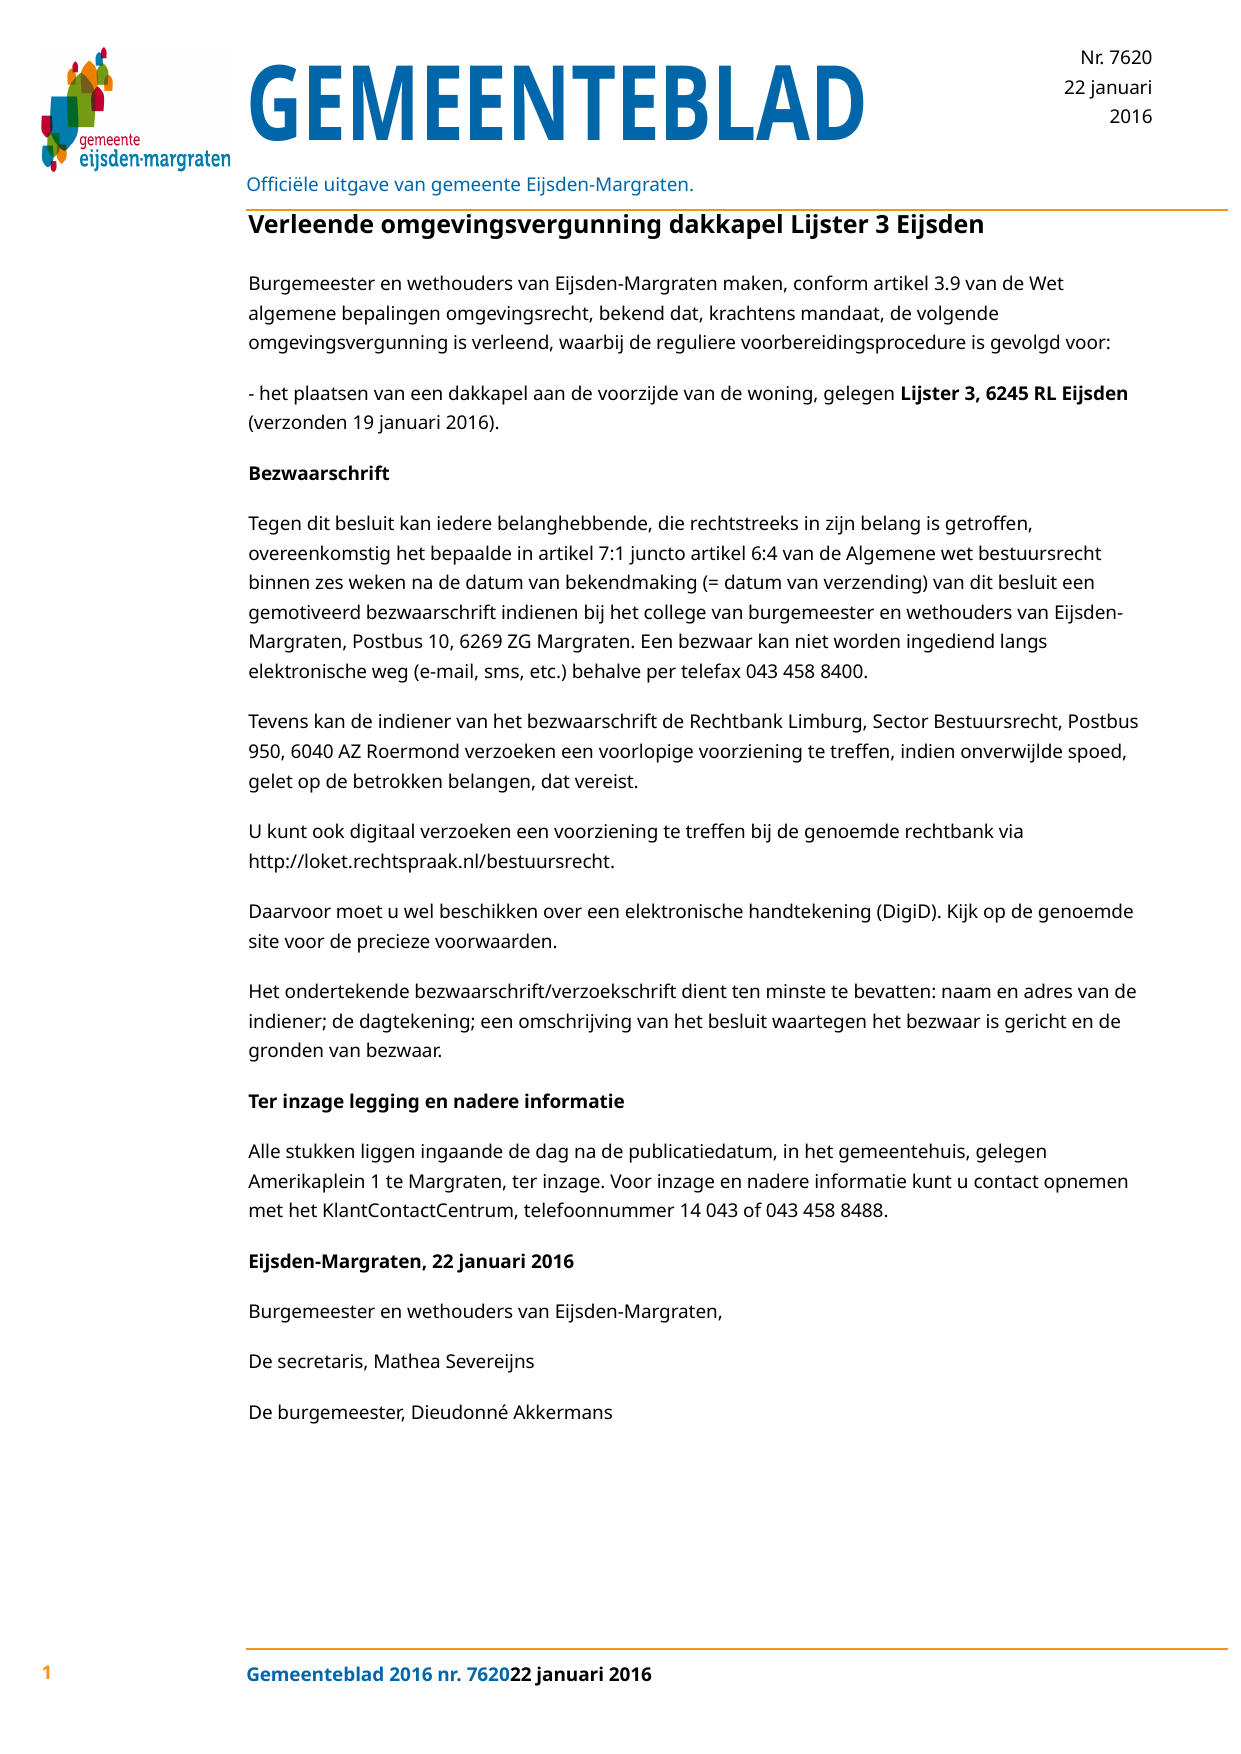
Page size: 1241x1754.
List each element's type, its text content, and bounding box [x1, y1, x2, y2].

text Verleende omgevingsvergunning dakkapel Lijster 3 Eijsden [248, 211, 1152, 241]
text Eijsden-Margraten, 22 januari 2016 [248, 1248, 1152, 1273]
text Tegen dit besluit kan iedere belanghebbende, die rechtstreeks in zijn belang is getroffen, overeenkomstig het bepaalde in artikel 7:1 juncto artikel 6:4 van de Algemene wet bestuursrecht binnen zes weken na de datum van bekendmaking (= datum van verzending) van dit besluit een gemotiveerd bezwaarschrift indienen bij het college van burgemeester en wethouders van Eijsden-Margraten, Postbus 10, 6269 ZG Margraten. Een bezwaar kan niet worden ingediend langs elektronische weg (e-mail, sms, etc.) behalve per telefax 043 458 8400. [248, 510, 1152, 684]
picture [41, 47, 231, 172]
text Bezwaarschrift [248, 460, 1152, 486]
text Ter inzage legging en nadere informatie [248, 1088, 1152, 1113]
text De burgemeester, Dieudonné Akkermans [248, 1399, 1152, 1425]
text Daarvoor moet u wel beschikken over een elektronische handtekening (DigiD). Kijk op de genoemde site voor de precieze voorwaarden. [248, 898, 1152, 953]
text Tevens kan de indiener van het bezwaarschrift de Rechtbank Limburg, Sector Bestuursrecht, Postbus 950, 6040 AZ Roermond verzoeken een voorlopige voorziening te treffen, indien onverwijlde spoed, gelet op de betrokken belangen, dat vereist. [248, 709, 1152, 793]
text De secretaris, Mathea Severeijns [248, 1349, 1152, 1374]
text Alle stukken liggen ingaande de dag na de publicatiedatum, in het gemeentehuis, gelegen Amerikaplein 1 te Margraten, ter inzage. Voor inzage en nadere informatie kunt u contact opnemen met het KlantContactCentrum, telefoonnummer 14 043 of 043 458 8488. [248, 1138, 1152, 1223]
text Burgemeester en wethouders van Eijsden-Margraten maken, conform artikel 3.9 van de Wet algemene bepalingen omgevingsrecht, bekend dat, krachtens mandaat, de volgende omgevingsvergunning is verleend, waarbij de reguliere voorbereidingsprocedure is gevolgd voor: [248, 270, 1152, 355]
text U kunt ook digitaal verzoeken een voorziening te treffen bij de genoemde rechtbank via http://loket.rechtspraak.nl/bestuursrecht. [248, 818, 1152, 873]
text - het plaatsen van een dakkapel aan de voorzijde van de woning, gelegen Lijster 3, 6245 RL Eijsden (verzonden 19 januari 2016). [248, 380, 1152, 435]
text Het ondertekende bezwaarschrift/verzoekschrift dient ten minste te bevatten: naam en adres van de indiener; de dagtekening; een omschrijving van het besluit waartegen het bezwaar is gericht en de gronden van bezwaar. [248, 978, 1152, 1063]
text Burgemeester en wethouders van Eijsden-Margraten, [248, 1298, 1152, 1324]
